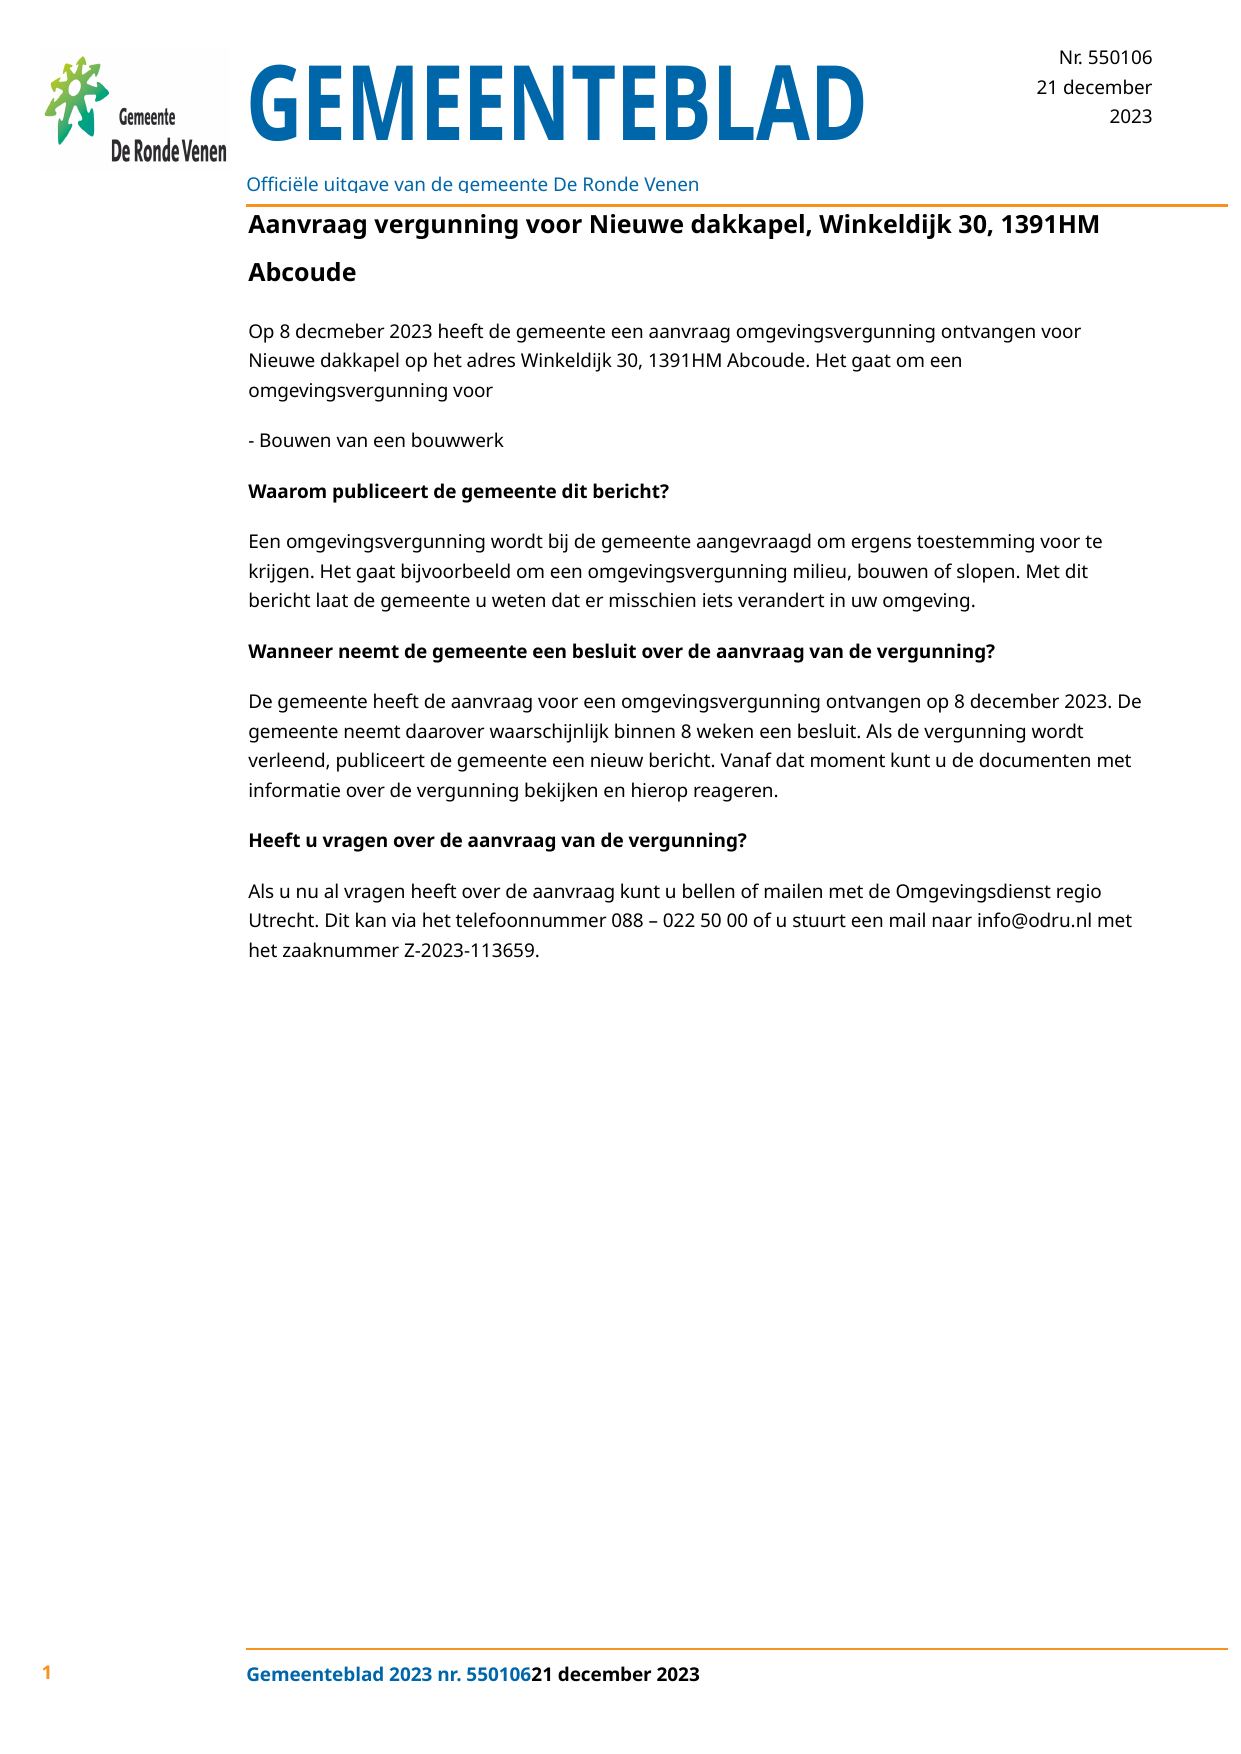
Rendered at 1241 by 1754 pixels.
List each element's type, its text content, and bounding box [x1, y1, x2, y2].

text - Bouwen van een bouwwerk [248, 427, 1152, 453]
text Aanvraag vergunning voor Nieuwe dakkapel, Winkeldijk 30, 1391HM Abcoude [248, 207, 1152, 288]
text Als u nu al vragen heeft over de aanvraag kunt u bellen of mailen met de Omgevingsdienst regio Utrecht. Dit kan via het telefoonnummer 088 – 022 50 00 of u stuurt een mail naar info@odru.nl met het zaaknummer Z-2023-113659. [248, 878, 1152, 963]
text De gemeente heeft de aanvraag voor een omgevingsvergunning ontvangen op 8 december 2023. De gemeente neemt daarover waarschijnlijk binnen 8 weken een besluit. Als de vergunning wordt verleend, publiceert de gemeente een nieuw bericht. Vanaf dat moment kunt u de documenten met informatie over de vergunning bekijken en hierop reageren. [248, 688, 1152, 803]
picture [41, 47, 231, 172]
text Waarom publiceert de gemeente dit bericht? [248, 478, 1152, 504]
text Op 8 decmeber 2023 heeft de gemeente een aanvraag omgevingsvergunning ontvangen voor Nieuwe dakkapel op het adres Winkeldijk 30, 1391HM Abcoude. Het gaat om een omgevingsvergunning voor [248, 318, 1152, 403]
text Een omgevingsvergunning wordt bij de gemeente aangevraagd om ergens toestemming voor te krijgen. Het gaat bijvoorbeeld om een omgevingsvergunning milieu, bouwen of slopen. Met dit bericht laat de gemeente u weten dat er misschien iets verandert in uw omgeving. [248, 528, 1152, 613]
text Heeft u vragen over de aanvraag van de vergunning? [248, 827, 1152, 853]
text Wanneer neemt de gemeente een besluit over de aanvraag van de vergunning? [248, 638, 1152, 664]
